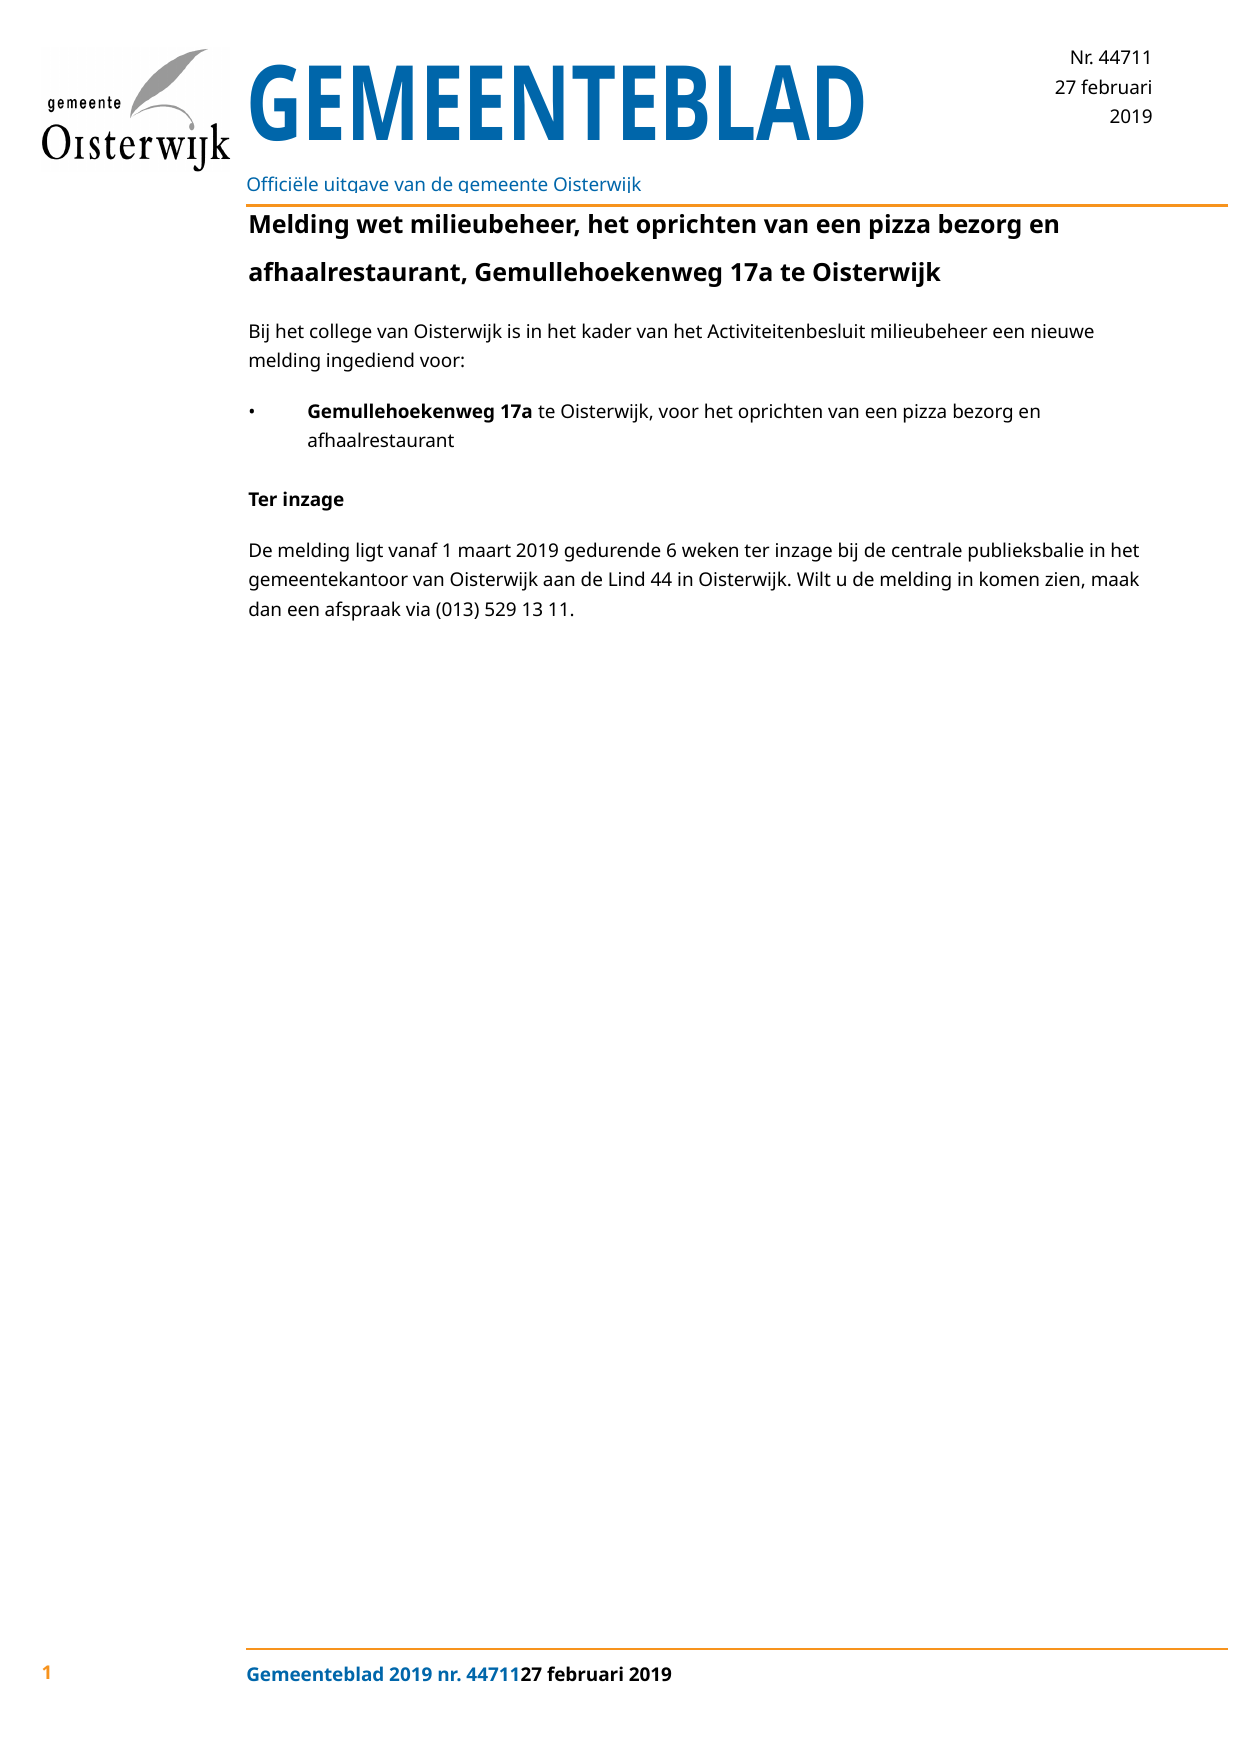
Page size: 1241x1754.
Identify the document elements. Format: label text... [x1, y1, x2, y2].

picture [41, 47, 231, 172]
text De melding ligt vanaf 1 maart 2019 gedurende 6 weken ter inzage bij de centrale publieksbalie in het gemeentekantoor van Oisterwijk aan de Lind 44 in Oisterwijk. Wilt u de melding in komen zien, maak dan een afspraak via (013) 529 13 11. [248, 537, 1152, 622]
text Melding wet milieubeheer, het oprichten van een pizza bezorg en afhaalrestaurant, Gemullehoekenweg 17a te Oisterwijk [248, 207, 1152, 288]
text Ter inzage [248, 487, 1152, 512]
list Gemullehoekenweg 17a te Oisterwijk, voor het oprichten van een pizza bezorg en afhaalrestaurant [248, 398, 1152, 453]
text Bij het college van Oisterwijk is in het kader van het Activiteitenbesluit milieubeheer een nieuwe melding ingediend voor: [248, 318, 1152, 373]
